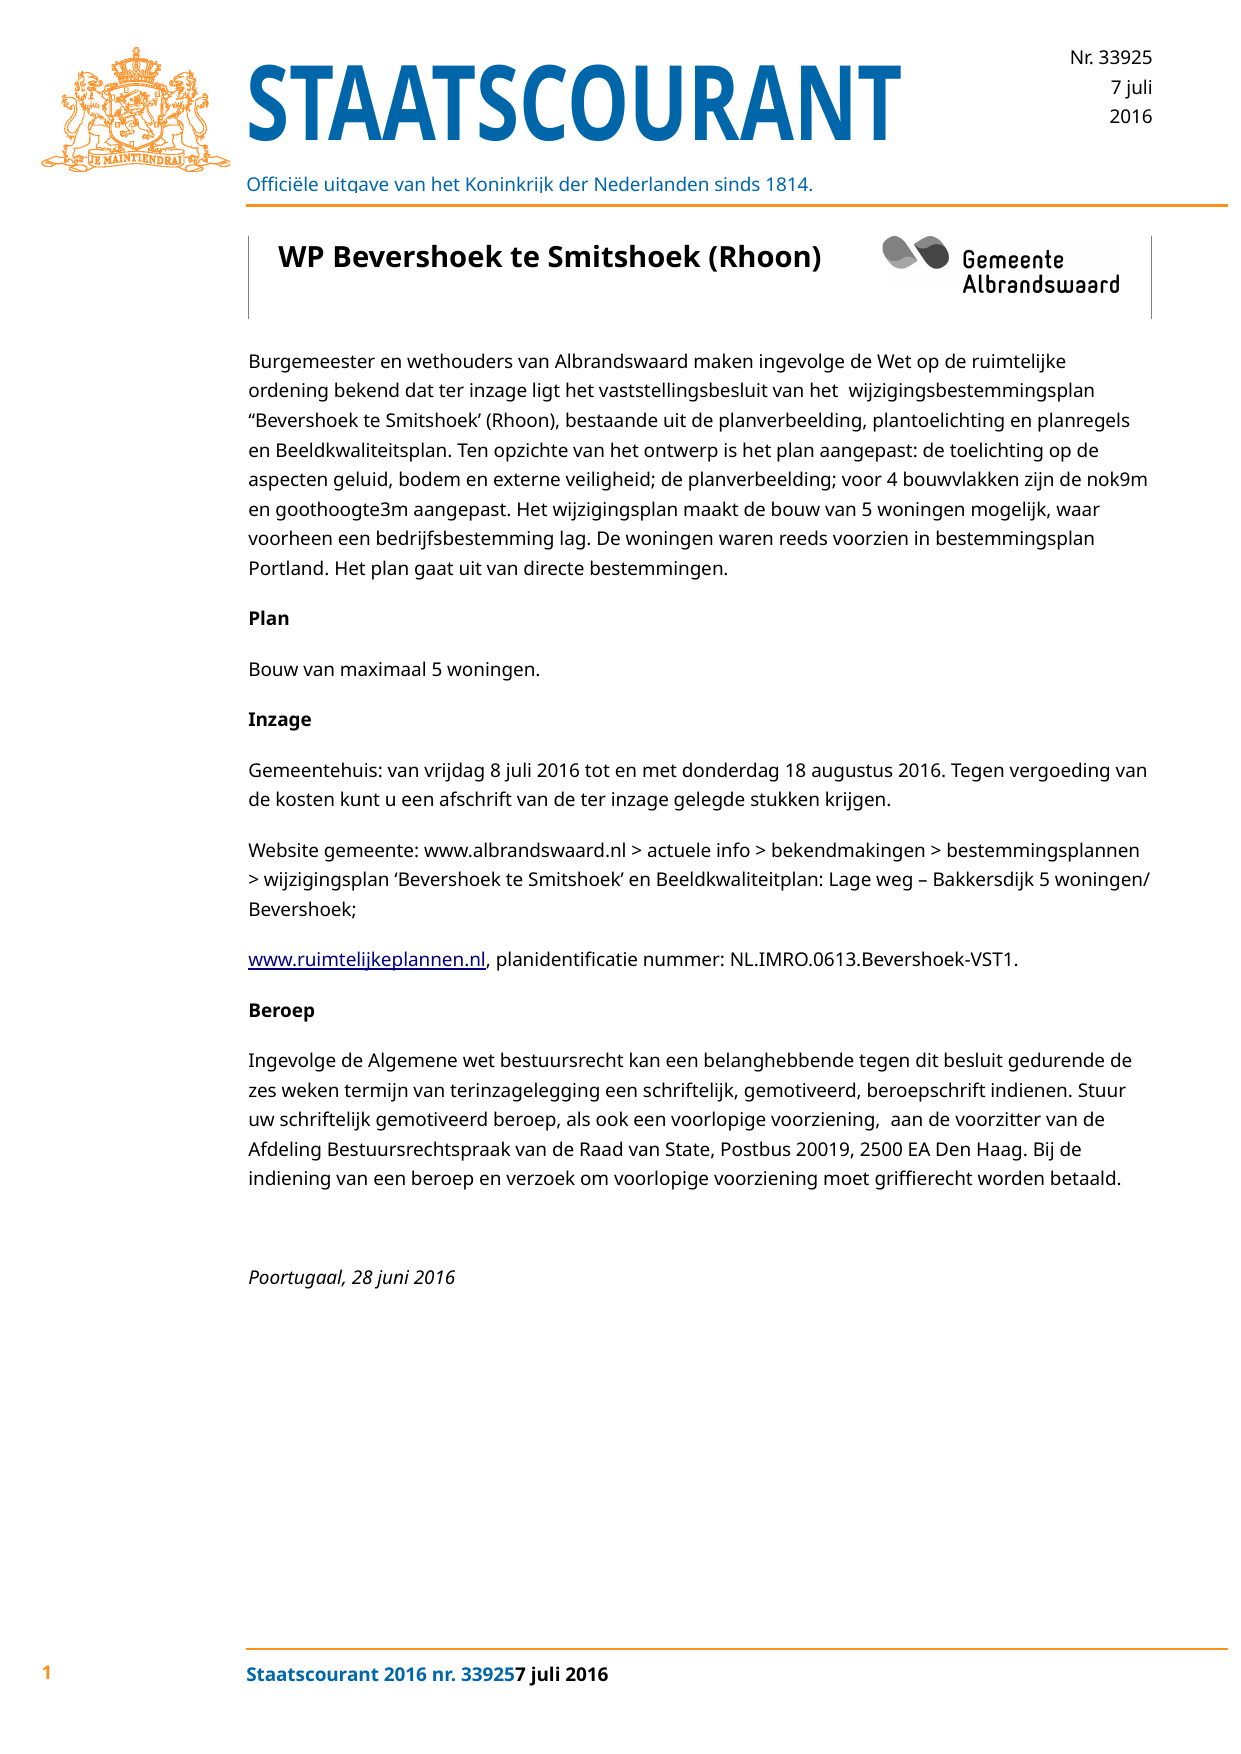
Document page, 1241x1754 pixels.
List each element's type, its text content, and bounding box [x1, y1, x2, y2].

text Beroep [248, 997, 1152, 1023]
text Ingevolge de Algemene wet bestuursrecht kan een belanghebbende tegen dit besluit gedurende de zes weken termijn van terinzagelegging een schriftelijk, gemotiveerd, beroepschrift indienen. Stuur uw schriftelijk gemotiveerd beroep, als ook een voorlopige voorziening, aan de voorzitter van de Afdeling Bestuursrechtspraak van de Raad van State, Postbus 20019, 2500 EA Den Haag. Bij de indiening van een beroep en verzoek om voorlopige voorziening moet griffierecht worden betaald. [248, 1047, 1152, 1191]
table_header [850, 236, 1151, 319]
text Bouw van maximaal 5 woningen. [248, 656, 1152, 682]
text Plan [248, 606, 1152, 631]
text Inzage [248, 706, 1152, 732]
text www.ruimtelijkeplannen.nl, planidentificatie nummer: NL.IMRO.0613.Bevershoek-VST1. [248, 946, 1152, 972]
picture [41, 47, 231, 172]
text Poortugaal, 28 juni 2016 [248, 1264, 1152, 1289]
picture [882, 236, 1119, 293]
text Gemeentehuis: van vrijdag 8 juli 2016 tot en met donderdag 18 augustus 2016. Tegen vergoeding van de kosten kunt u een afschrift van de ter inzage gelegde stukken krijgen. [248, 757, 1152, 812]
table_header WP Bevershoek te Smitshoek (Rhoon) [249, 236, 850, 319]
text Website gemeente: www.albrandswaard.nl > actuele info > bekendmakingen > bestemmingsplannen > wijzigingsplan ‘Bevershoek te Smitshoek’ en Beeldkwaliteitplan: Lage weg – Bakkersdijk 5 woningen/ Bevershoek; [248, 837, 1152, 922]
text Burgemeester en wethouders van Albrandswaard maken ingevolge de Wet op de ruimtelijke ordening bekend dat ter inzage ligt het vaststellingsbesluit van het wijzigingsbestemmingsplan “Bevershoek te Smitshoek’ (Rhoon), bestaande uit de planverbeelding, plantoelichting en planregels en Beeldkwaliteitsplan. Ten opzichte van het ontwerp is het plan aangepast: de toelichting op de aspecten geluid, bodem en externe veiligheid; de planverbeelding; voor 4 bouwvlakken zijn de nok9m en goothoogte3m aangepast. Het wijzigingsplan maakt de bouw van 5 woningen mogelijk, waar voorheen een bedrijfsbestemming lag. De woningen waren reeds voorzien in bestemmingsplan Portland. Het plan gaat uit van directe bestemmingen. [248, 348, 1152, 581]
